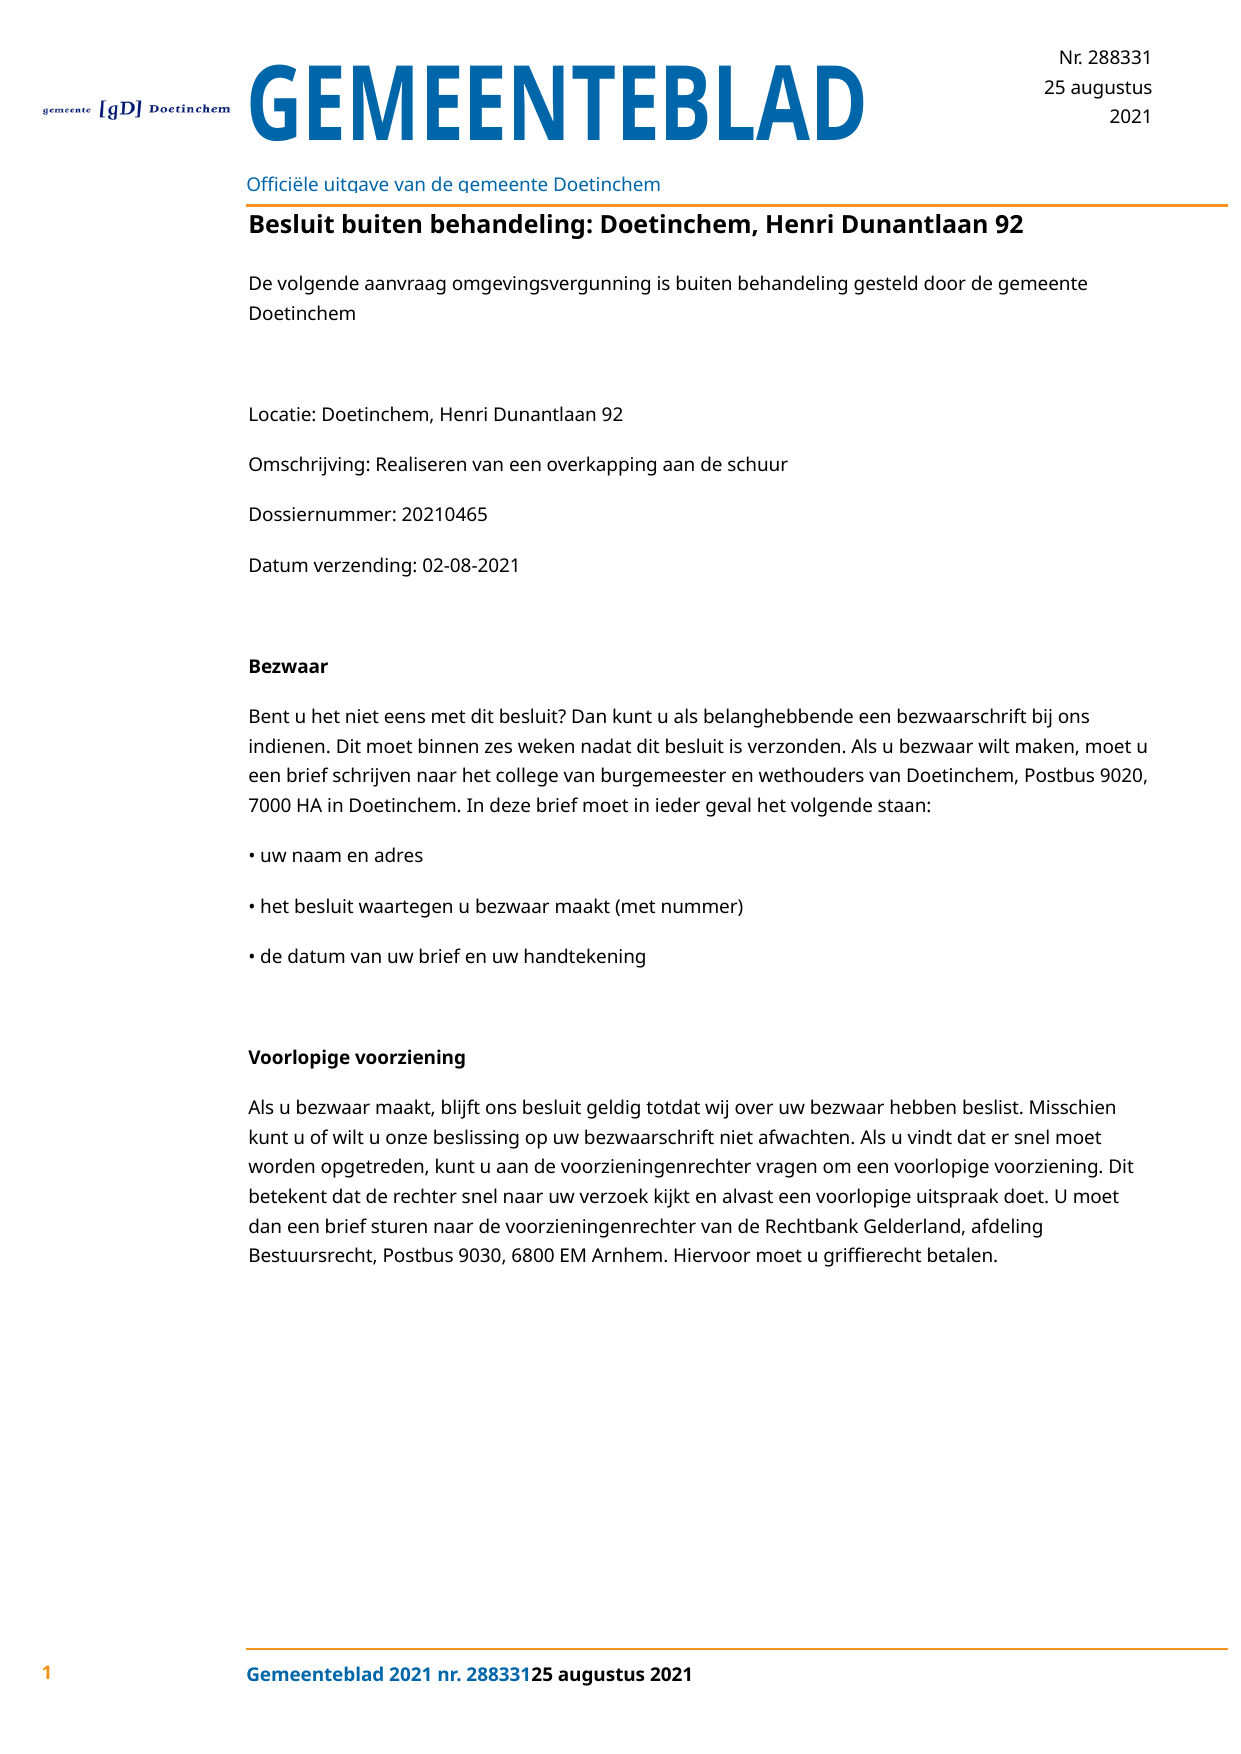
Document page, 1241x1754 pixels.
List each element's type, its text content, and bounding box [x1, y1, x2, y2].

text Locatie: Doetinchem, Henri Dunantlaan 92 [248, 401, 1152, 426]
text • het besluit waartegen u bezwaar maakt (met nummer) [248, 893, 1152, 918]
text Voorlopige voorziening [248, 1044, 1152, 1070]
picture [41, 47, 231, 172]
text • uw naam en adres [248, 842, 1152, 868]
text De volgende aanvraag omgevingsvergunning is buiten behandeling gesteld door de gemeente Doetinchem [248, 270, 1152, 326]
text • de datum van uw brief en uw handtekening [248, 943, 1152, 969]
text Bent u het niet eens met dit besluit? Dan kunt u als belanghebbende een bezwaarschrift bij ons indienen. Dit moet binnen zes weken nadat dit besluit is verzonden. Als u bezwaar wilt maken, moet u een brief schrijven naar het college van burgemeester en wethouders van Doetinchem, Postbus 9020, 7000 HA in Doetinchem. In deze brief moet in ieder geval het volgende staan: [248, 703, 1152, 818]
text Besluit buiten behandeling: Doetinchem, Henri Dunantlaan 92 [248, 207, 1152, 241]
text Bezwaar [248, 653, 1152, 678]
text Als u bezwaar maakt, blijft ons besluit geldig totdat wij over uw bezwaar hebben beslist. Misschien kunt u of wilt u onze beslissing op uw bezwaarschrift niet afwachten. Als u vindt dat er snel moet worden opgetreden, kunt u aan de voorzieningenrechter vragen om een voorlopige voorziening. Dit betekent dat de rechter snel naar uw verzoek kijkt en alvast een voorlopige uitspraak doet. U moet dan een brief sturen naar de voorzieningenrechter van de Rechtbank Gelderland, afdeling Bestuursrecht, Postbus 9030, 6800 EM Arnhem. Hiervoor moet u griffierecht betalen. [248, 1094, 1152, 1268]
text Datum verzending: 02-08-2021 [248, 552, 1152, 578]
text Dossiernummer: 20210465 [248, 502, 1152, 527]
text Omschrijving: Realiseren van een overkapping aan de schuur [248, 451, 1152, 477]
